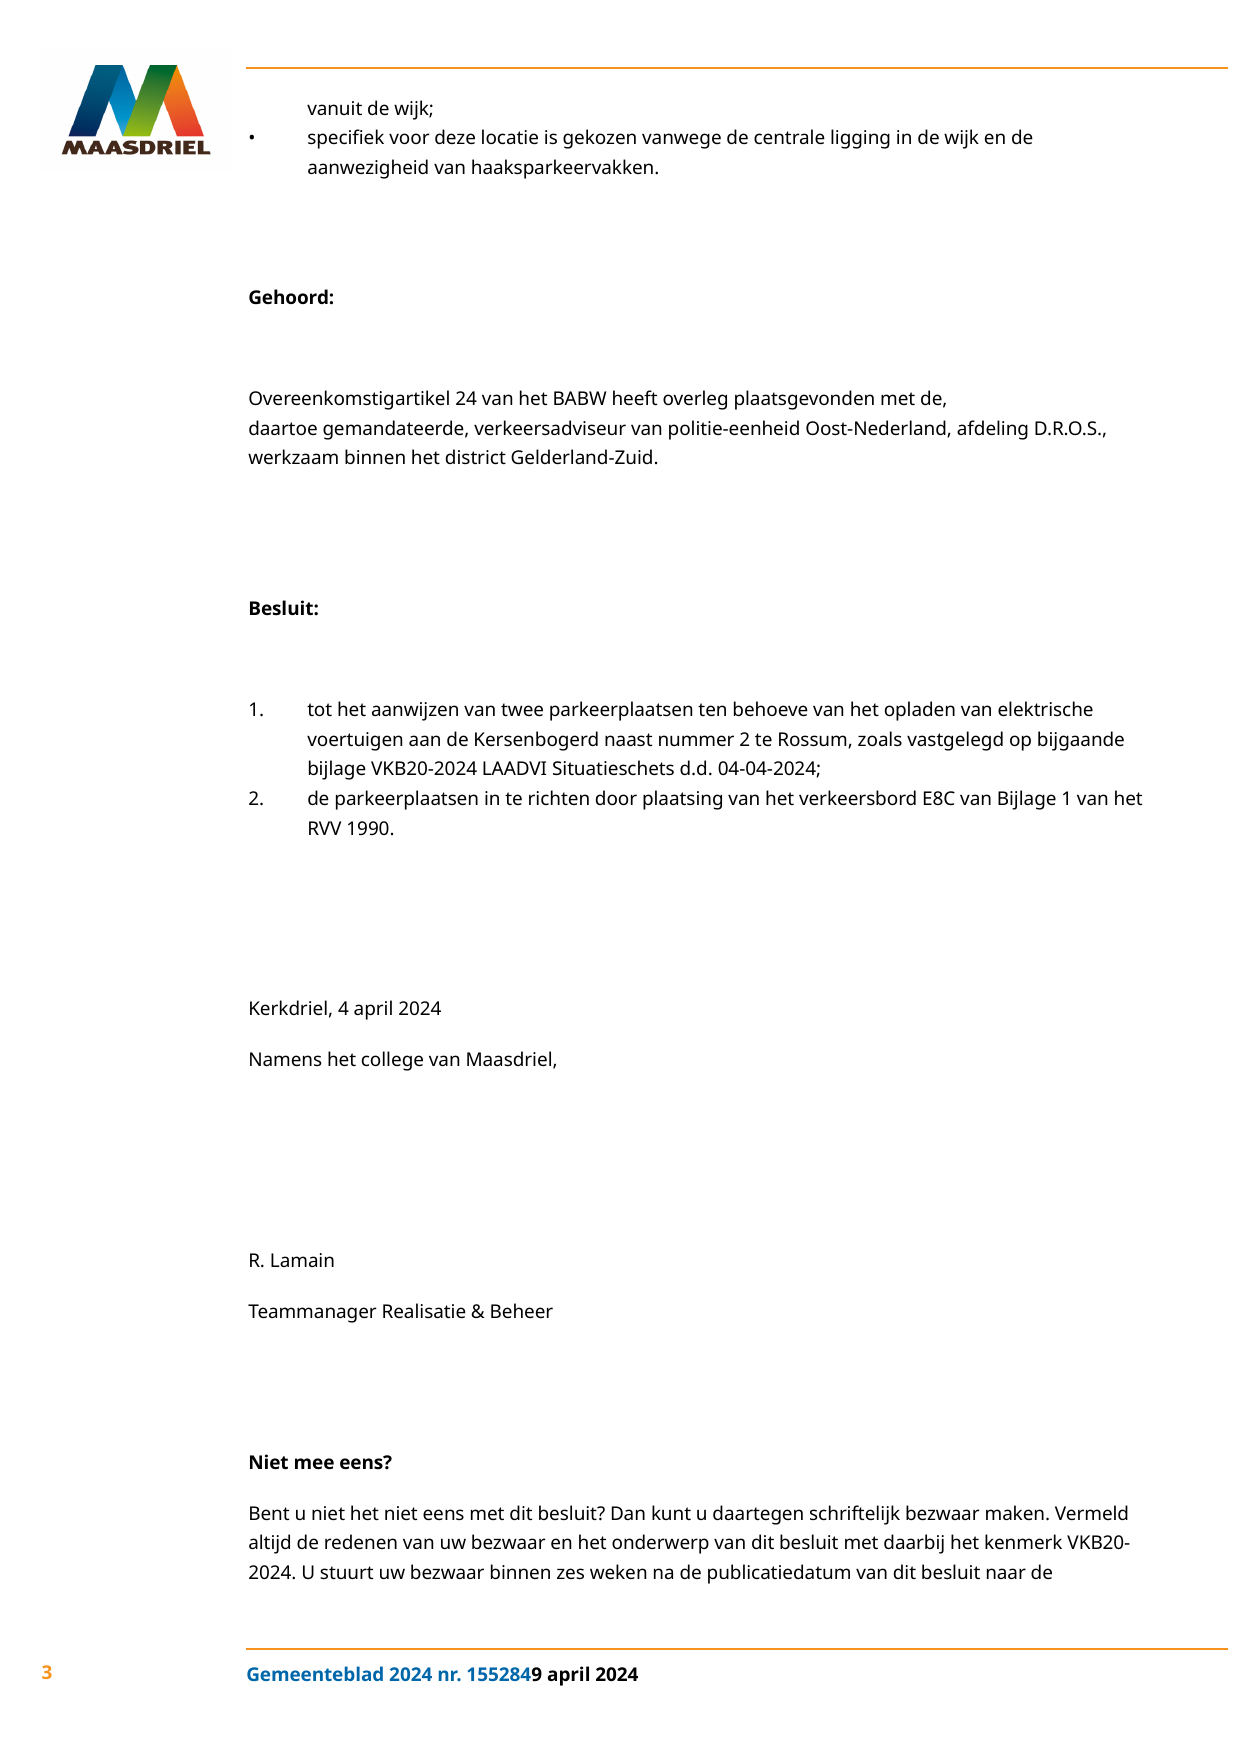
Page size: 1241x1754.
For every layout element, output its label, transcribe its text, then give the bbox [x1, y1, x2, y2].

text Namens het college van Maasdriel, [248, 1046, 1152, 1072]
list vanuit de wijk; [248, 95, 1152, 121]
text Besluit: [248, 596, 1152, 621]
picture [41, 47, 231, 172]
list specifiek voor deze locatie is gekozen vanwege de centrale ligging in de wijk en de aanwezigheid van haaksparkeervakken. [248, 124, 1152, 180]
text Niet mee eens? [248, 1449, 1152, 1475]
text Overeenkomstigartikel 24 van het BABW heeft overleg plaatsgevonden met de, daartoe gemandateerde, verkeersadviseur van politie-eenheid Oost-Nederland, afdeling D.R.O.S., werkzaam binnen het district Gelderland-Zuid. [248, 385, 1152, 470]
text Teammanager Realisatie & Beheer [248, 1298, 1152, 1324]
text Bent u niet het niet eens met dit besluit? Dan kunt u daartegen schriftelijk bezwaar maken. Vermeld altijd de redenen van uw bezwaar en het onderwerp van dit besluit met daarbij het kenmerk VKB20-2024. U stuurt uw bezwaar binnen zes weken na de publicatiedatum van dit besluit naar de [248, 1500, 1152, 1585]
list tot het aanwijzen van twee parkeerplaatsen ten behoeve van het opladen van elektrische voertuigen aan de Kersenbogerd naast nummer 2 te Rossum, zoals vastgelegd op bijgaande bijlage VKB20-2024 LAADVI Situatieschets d.d. 04-04-2024; [248, 696, 1152, 781]
text Kerkdriel, 4 april 2024 [248, 996, 1152, 1021]
list de parkeerplaatsen in te richten door plaatsing van het verkeersbord E8C van Bijlage 1 van het RVV 1990. [248, 785, 1152, 841]
text Gehoord: [248, 284, 1152, 310]
text R. Lamain [248, 1248, 1152, 1273]
